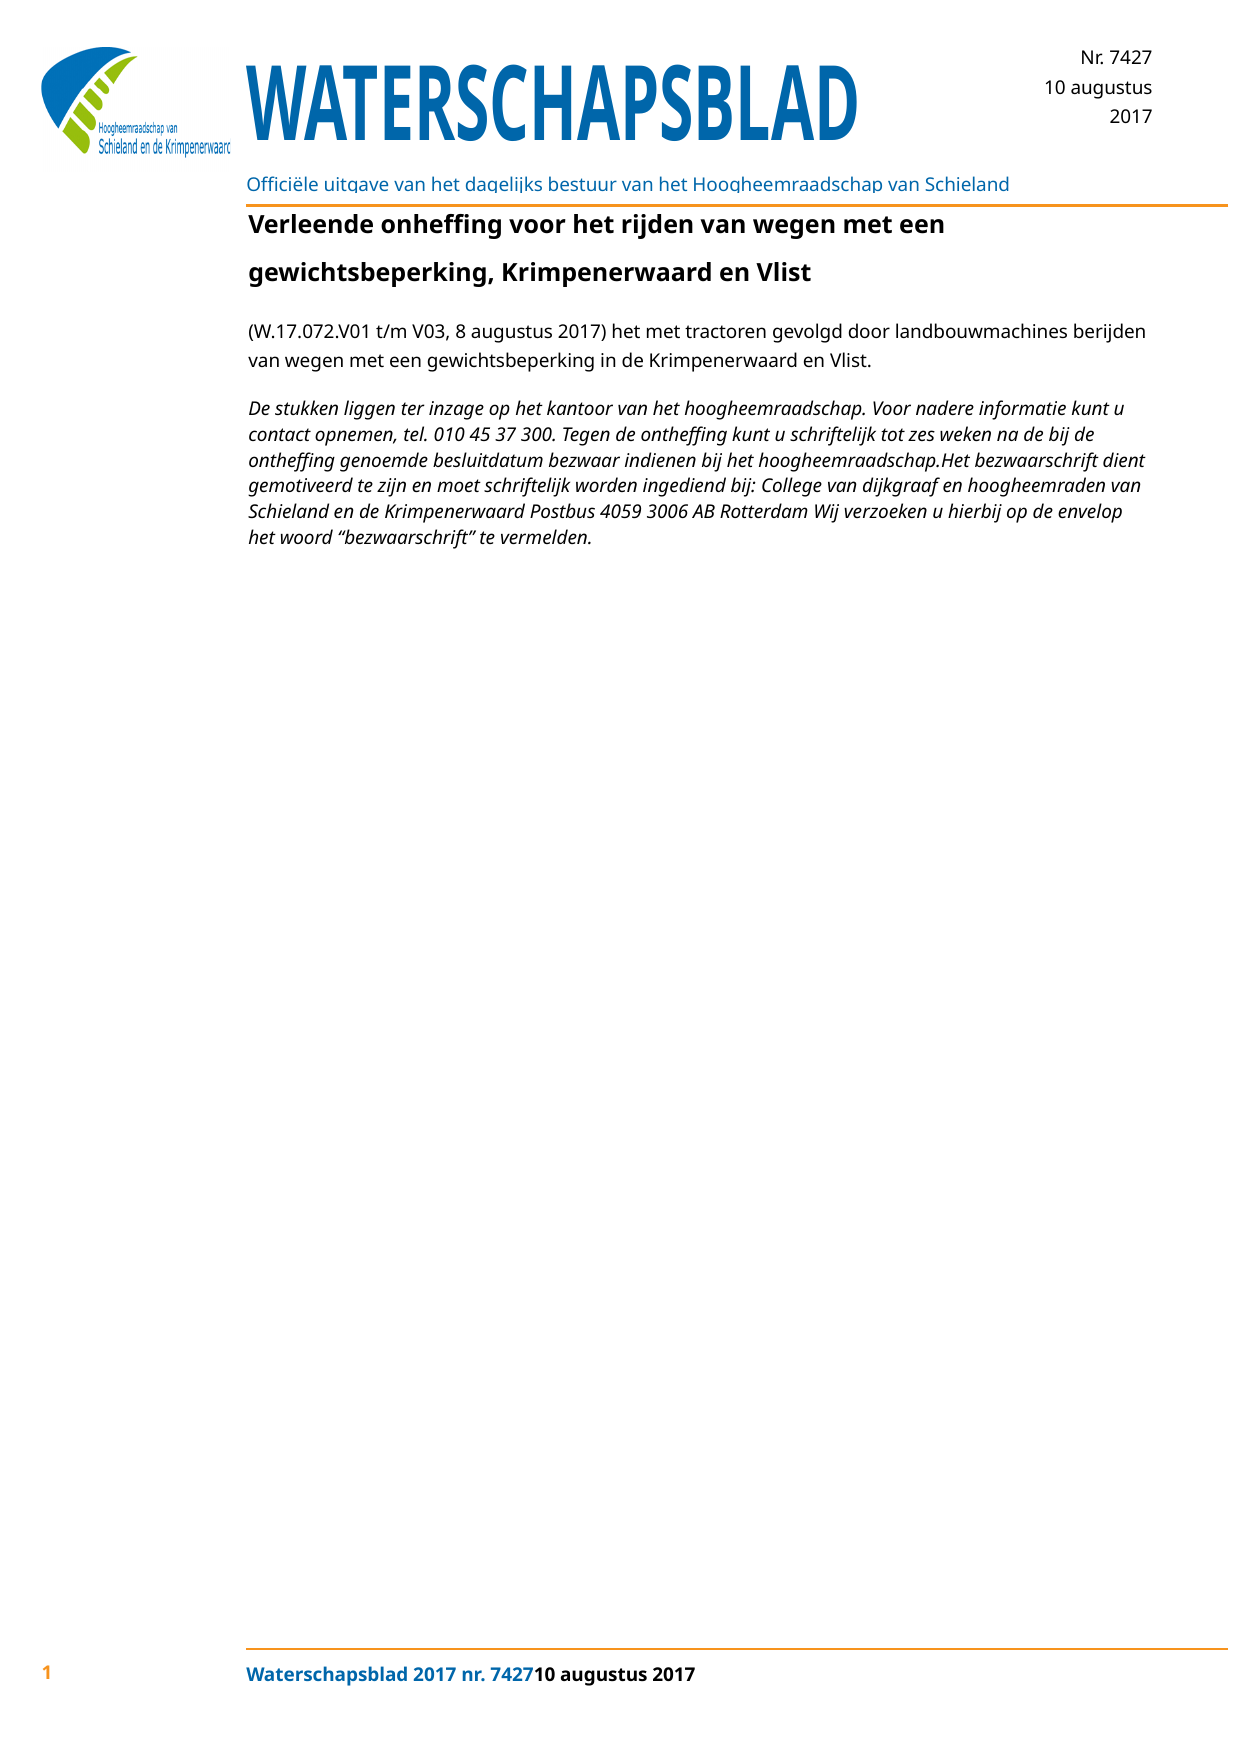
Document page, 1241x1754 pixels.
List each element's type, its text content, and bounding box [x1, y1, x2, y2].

text (W.17.072.V01 t/m V03, 8 augustus 2017) het met tractoren gevolgd door landbouwmachines berijden van wegen met een gewichtsbeperking in de Krimpenerwaard en Vlist. [248, 318, 1152, 373]
text De stukken liggen ter inzage op het kantoor van het hoogheemraadschap. Voor nadere informatie kunt u contact opnemen, tel. 010 45 37 300. Tegen de ontheffing kunt u schriftelijk tot zes weken na de bij de ontheffing genoemde besluitdatum bezwaar indienen bij het hoogheemraadschap.Het bezwaarschrift dient gemotiveerd te zijn en moet schriftelijk worden ingediend bij: College van dijkgraaf en hoogheemraden van Schieland en de Krimpenerwaard Postbus 4059 3006 AB Rotterdam Wij verzoeken u hierbij op de envelop het woord “bezwaarschrift” te vermelden. [248, 395, 1152, 550]
picture [41, 47, 231, 172]
text Verleende onheffing voor het rijden van wegen met een gewichtsbeperking, Krimpenerwaard en Vlist [248, 207, 1152, 288]
